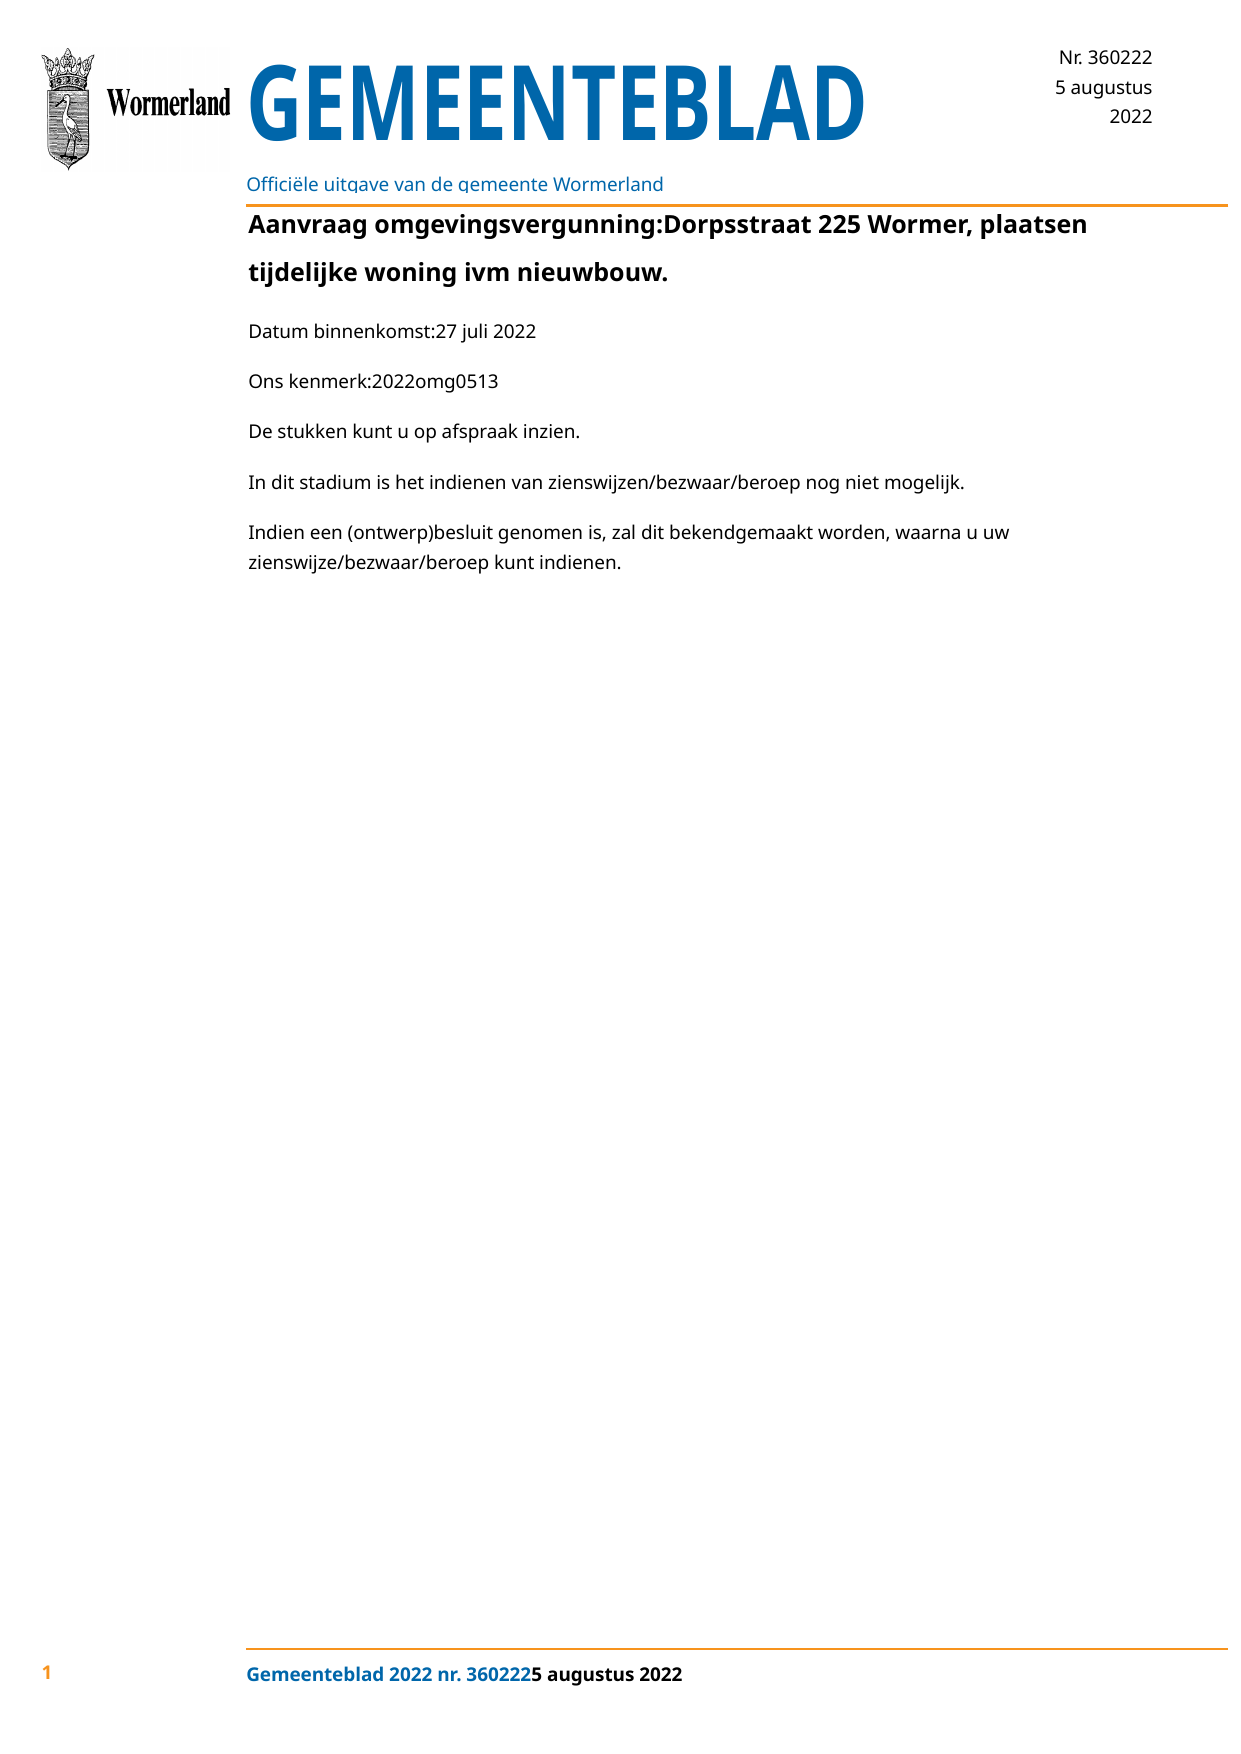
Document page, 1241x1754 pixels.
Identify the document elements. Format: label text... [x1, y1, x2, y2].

text Aanvraag omgevingsvergunning:Dorpsstraat 225 Wormer, plaatsen tijdelijke woning ivm nieuwbouw. [248, 207, 1152, 288]
text Indien een (ontwerp)besluit genomen is, zal dit bekendgemaakt worden, waarna u uw zienswijze/bezwaar/beroep kunt indienen. [248, 519, 1152, 575]
text In dit stadium is het indienen van zienswijzen/bezwaar/beroep nog niet mogelijk. [248, 469, 1152, 495]
text Ons kenmerk:2022omg0513 [248, 368, 1152, 394]
text De stukken kunt u op afspraak inzien. [248, 419, 1152, 444]
picture [41, 47, 231, 172]
text Datum binnenkomst:27 juli 2022 [248, 318, 1152, 344]
